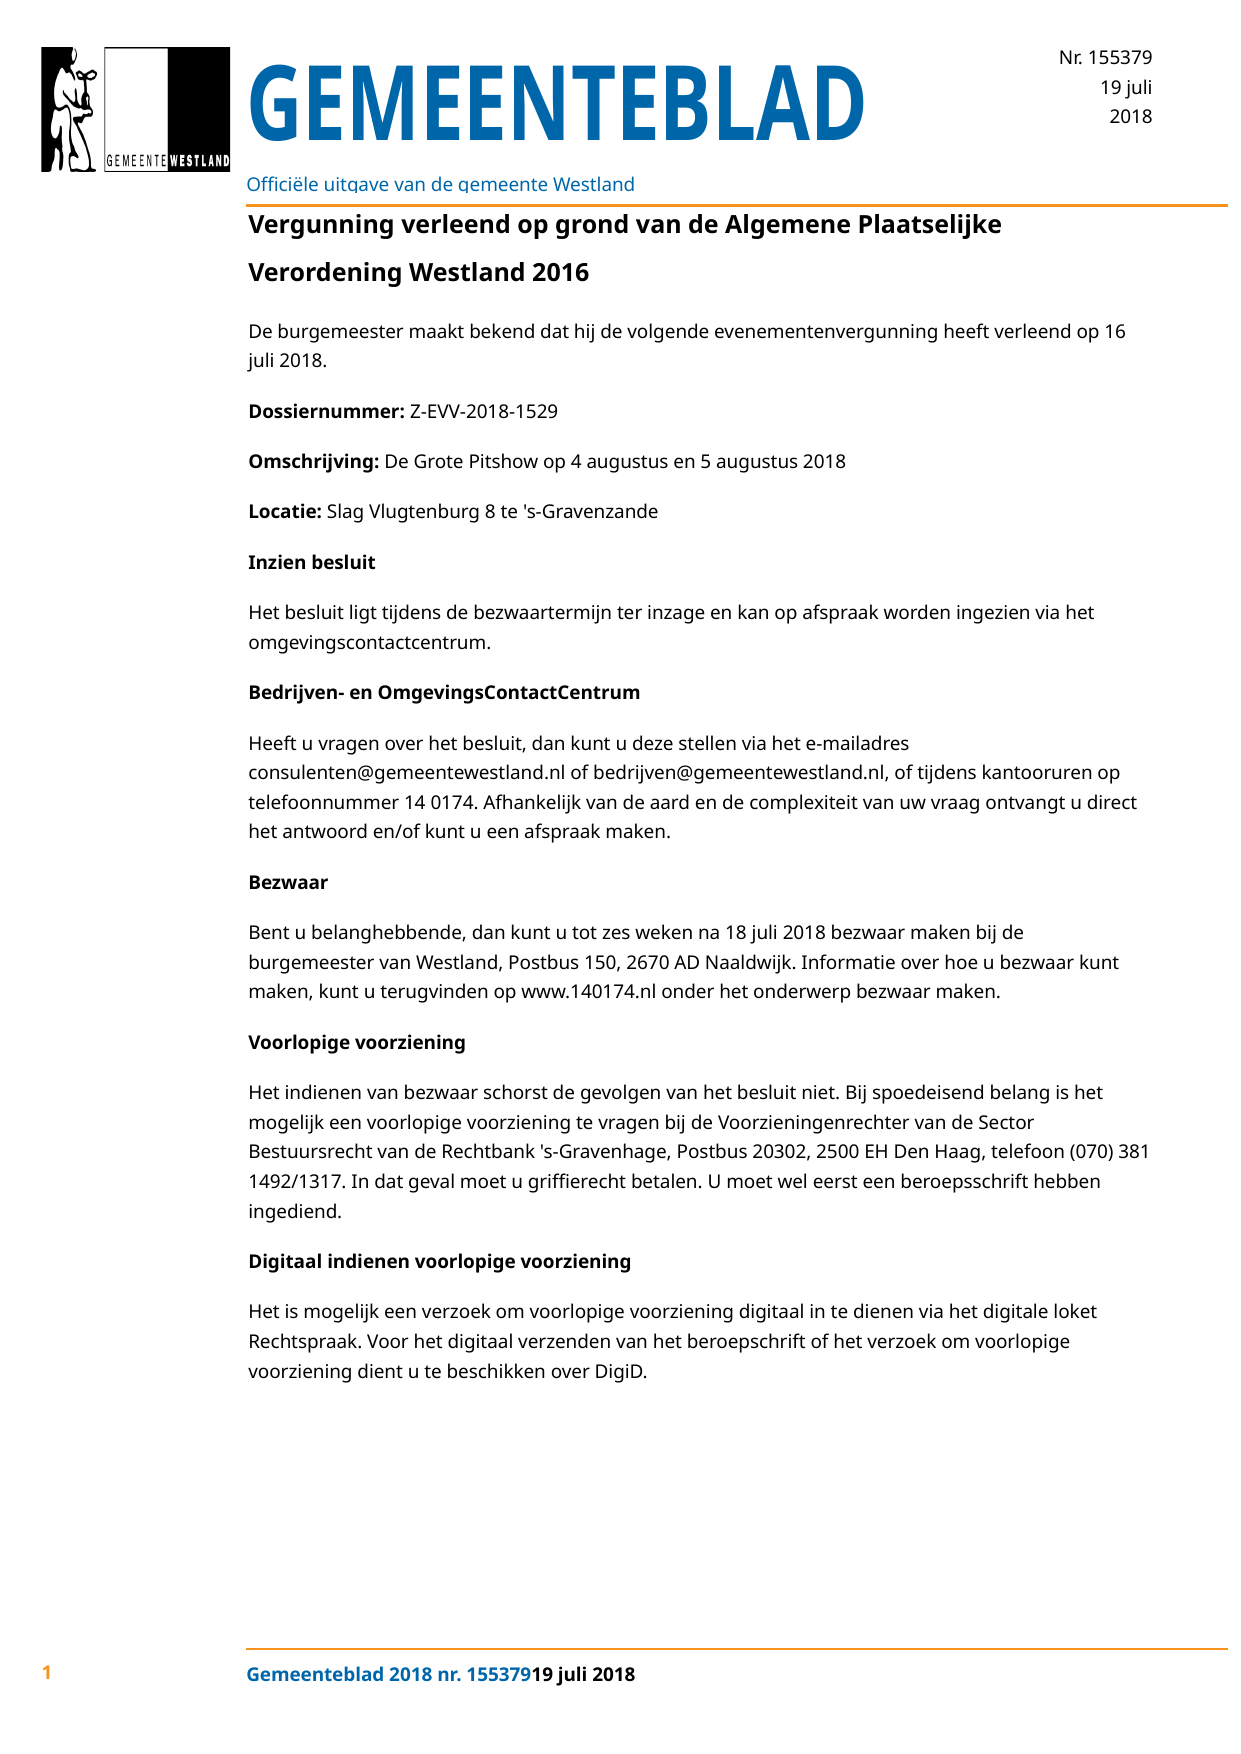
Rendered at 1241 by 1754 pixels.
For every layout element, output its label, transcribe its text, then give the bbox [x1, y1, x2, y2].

text Bent u belanghebbende, dan kunt u tot zes weken na 18 juli 2018 bezwaar maken bij de burgemeester van Westland, Postbus 150, 2670 AD Naaldwijk. Informatie over hoe u bezwaar kunt maken, kunt u terugvinden op www.140174.nl onder het onderwerp bezwaar maken. [248, 919, 1152, 1004]
text Inzien besluit [248, 549, 1152, 575]
text Bedrijven- en OmgevingsContactCentrum [248, 679, 1152, 705]
text Heeft u vragen over het besluit, dan kunt u deze stellen via het e-mailadres consulenten@gemeentewestland.nl of bedrijven@gemeentewestland.nl, of tijdens kantooruren op telefoonnummer 14 0174. Afhankelijk van de aard en de complexiteit van uw vraag ontvangt u direct het antwoord en/of kunt u een afspraak maken. [248, 730, 1152, 844]
text Vergunning verleend op grond van de Algemene Plaatselijke Verordening Westland 2016 [248, 207, 1152, 288]
text Digitaal indienen voorlopige voorziening [248, 1248, 1152, 1274]
text Locatie: Slag Vlugtenburg 8 te 's-Gravenzande [248, 499, 1152, 524]
text Dossiernummer: Z-EVV-2018-1529 [248, 398, 1152, 424]
text Het is mogelijk een verzoek om voorlopige voorziening digitaal in te dienen via het digitale loket Rechtspraak. Voor het digitaal verzenden van het beroepschrift of het verzoek om voorlopige voorziening dient u te beschikken over DigiD. [248, 1299, 1152, 1384]
text De burgemeester maakt bekend dat hij de volgende evenementenvergunning heeft verleend op 16 juli 2018. [248, 318, 1152, 373]
text Omschrijving: De Grote Pitshow op 4 augustus en 5 augustus 2018 [248, 448, 1152, 474]
text Het besluit ligt tijdens de bezwaartermijn ter inzage en kan op afspraak worden ingezien via het omgevingscontactcentrum. [248, 599, 1152, 655]
text Bezwaar [248, 869, 1152, 895]
picture [41, 47, 231, 172]
text Het indienen van bezwaar schorst de gevolgen van het besluit niet. Bij spoedeisend belang is het mogelijk een voorlopige voorziening te vragen bij de Voorzieningenrechter van de Sector Bestuursrecht van de Rechtbank 's-Gravenhage, Postbus 20302, 2500 EH Den Haag, telefoon (070) 381 1492/1317. In dat geval moet u griffierecht betalen. U moet wel eerst een beroepsschrift hebben ingediend. [248, 1079, 1152, 1224]
text Voorlopige voorziening [248, 1029, 1152, 1055]
